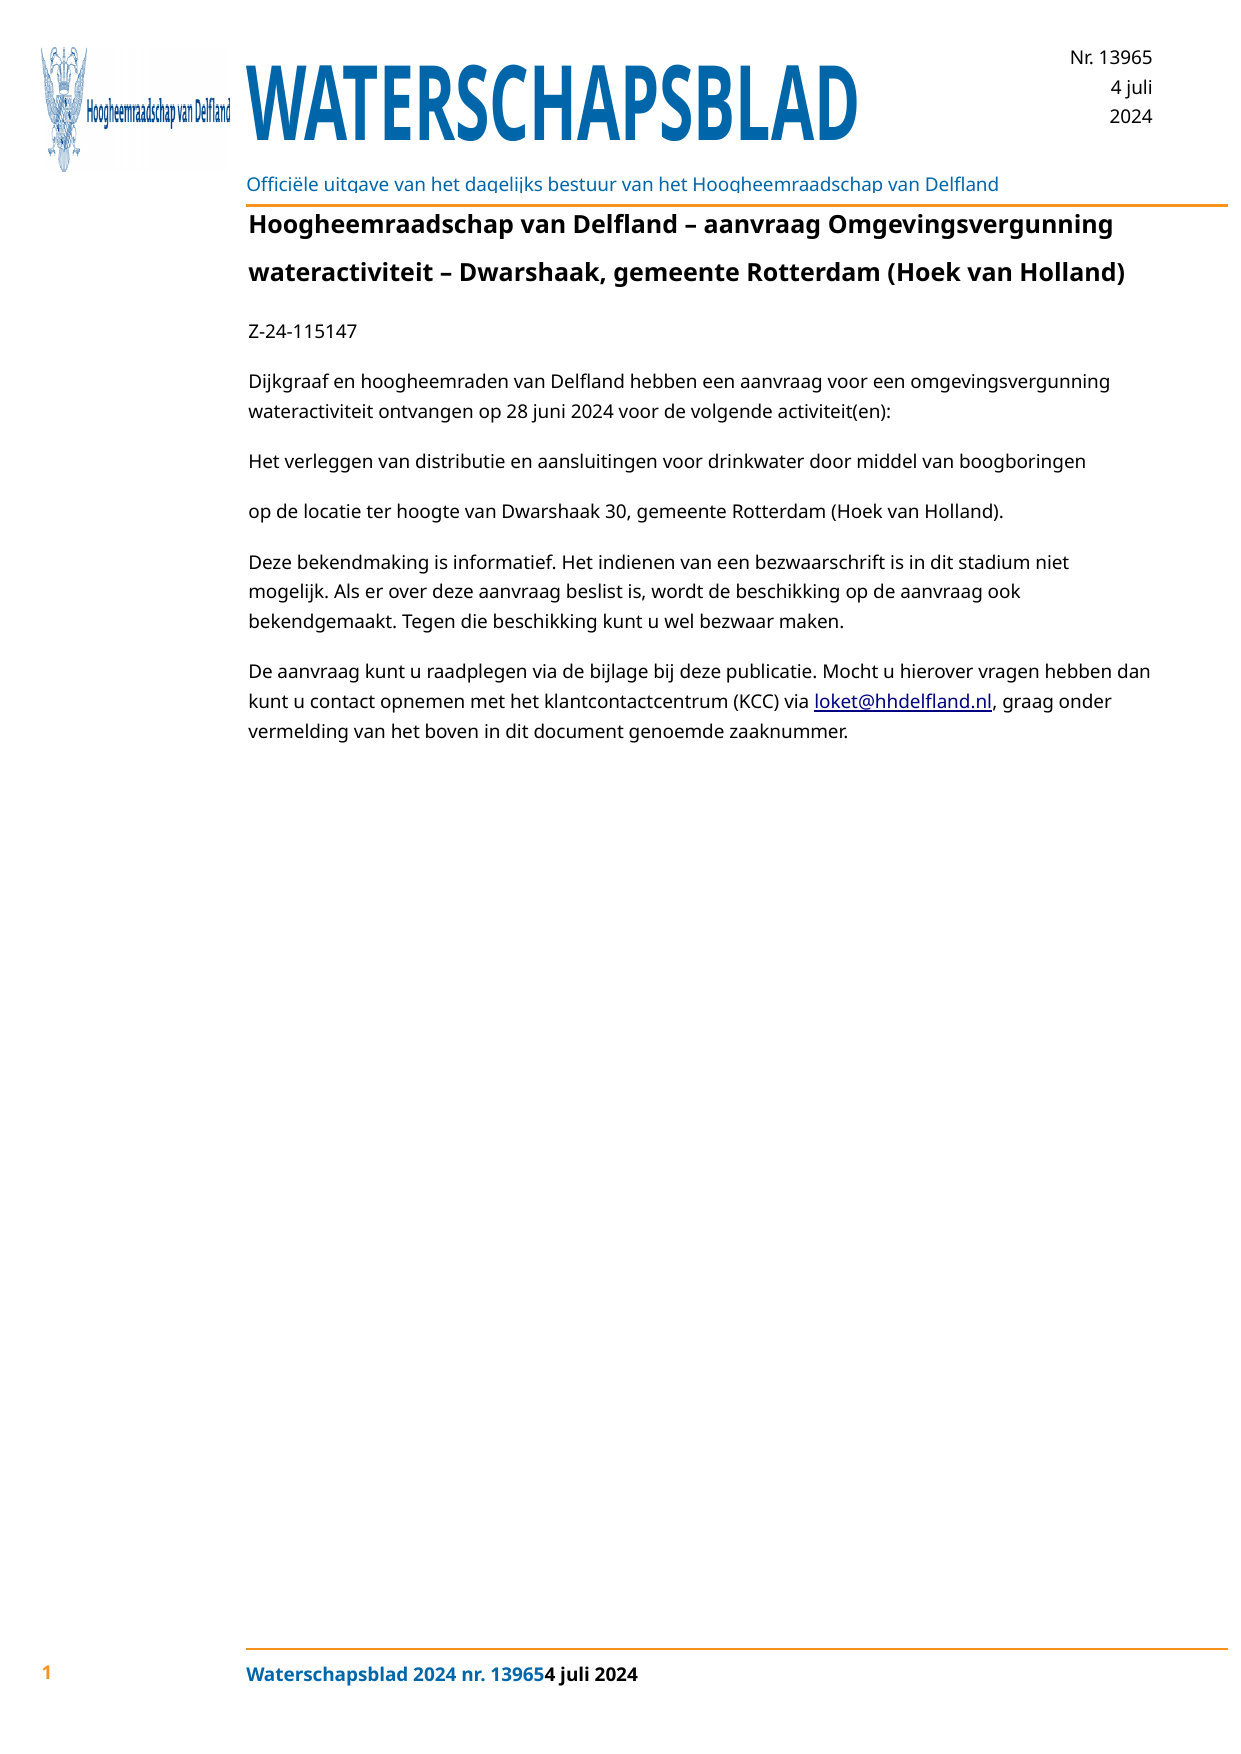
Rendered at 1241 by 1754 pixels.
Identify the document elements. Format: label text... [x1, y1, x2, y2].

text Dijkgraaf en hoogheemraden van Delfland hebben een aanvraag voor een omgevingsvergunning wateractiviteit ontvangen op 28 juni 2024 voor de volgende activiteit(en): [248, 368, 1152, 424]
text De aanvraag kunt u raadplegen via de bijlage bij deze publicatie. Mocht u hierover vragen hebben dan kunt u contact opnemen met het klantcontactcentrum (KCC) via loket@hhdelfland.nl, graag onder vermelding van het boven in dit document genoemde zaaknummer. [248, 659, 1152, 744]
picture [41, 47, 231, 172]
text op de locatie ter hoogte van Dwarshaak 30, gemeente Rotterdam (Hoek van Holland). [248, 499, 1152, 524]
text Z-24-115147 [248, 318, 1152, 344]
text Hoogheemraadschap van Delfland – aanvraag Omgevingsvergunning wateractiviteit – Dwarshaak, gemeente Rotterdam (Hoek van Holland) [248, 207, 1152, 288]
text Het verleggen van distributie en aansluitingen voor drinkwater door middel van boogboringen [248, 448, 1152, 474]
text Deze bekendmaking is informatief. Het indienen van een bezwaarschrift is in dit stadium niet mogelijk. Als er over deze aanvraag beslist is, wordt de beschikking op de aanvraag ook bekendgemaakt. Tegen die beschikking kunt u wel bezwaar maken. [248, 549, 1152, 634]
